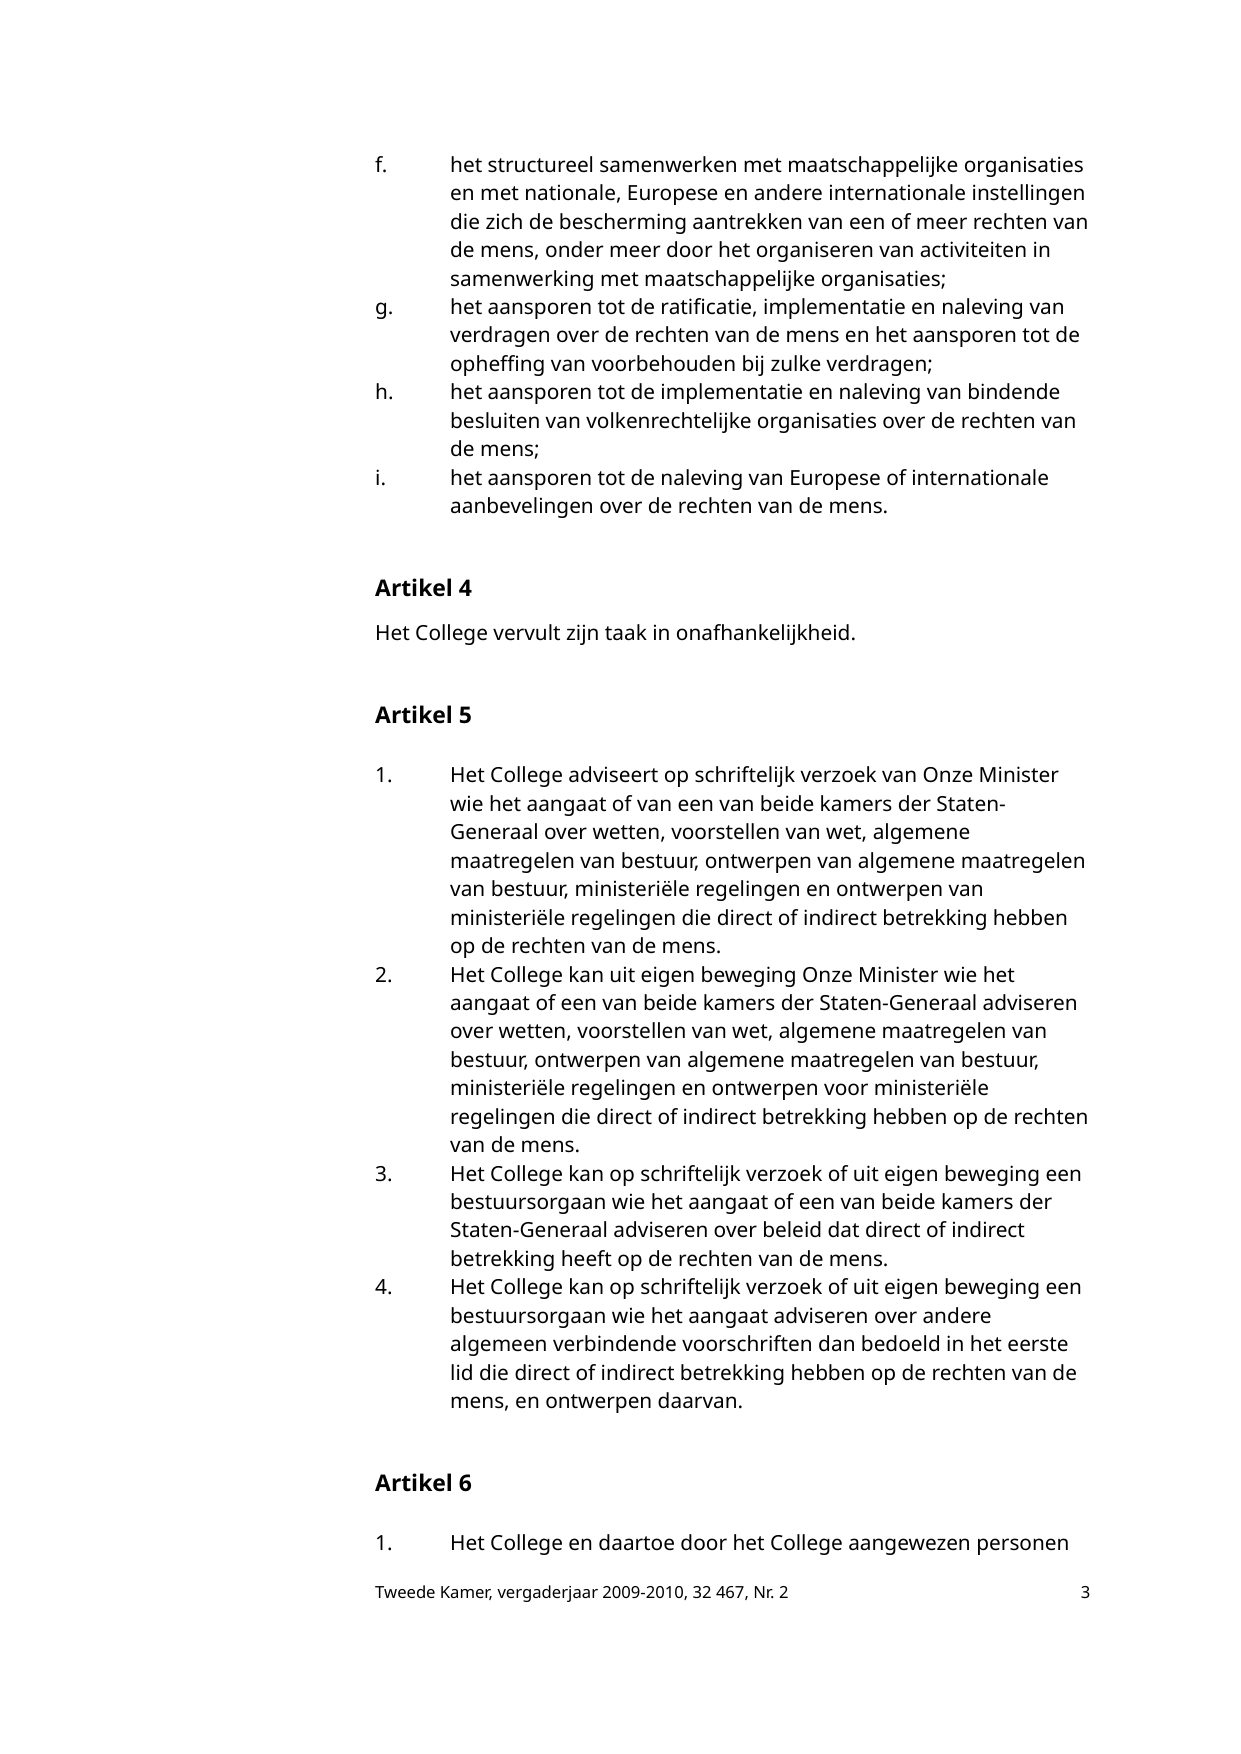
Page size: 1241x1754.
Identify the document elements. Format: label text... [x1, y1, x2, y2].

list Het College kan uit eigen beweging Onze Minister wie het aangaat of een van beide kamers der Staten-Generaal adviseren over wetten, voorstellen van wet, algemene maatregelen van bestuur, ontwerpen van algemene maatregelen van bestuur, ministeriële regelingen en ontwerpen voor ministeriële regelingen die direct of indirect betrekking hebben op de rechten van de mens. [375, 960, 1090, 1159]
list Het College adviseert op schriftelijk verzoek van Onze Minister wie het aangaat of van een van beide kamers der Staten-Generaal over wetten, voorstellen van wet, algemene maatregelen van bestuur, ontwerpen van algemene maatregelen van bestuur, ministeriële regelingen en ontwerpen van ministeriële regelingen die direct of indirect betrekking hebben op de rechten van de mens. [375, 761, 1090, 960]
subtitle Artikel 6 [375, 1467, 1090, 1498]
list het aansporen tot de ratificatie, implementatie en naleving van verdragen over de rechten van de mens en het aansporen tot de opheffing van voorbehouden bij zulke verdragen; [375, 292, 1090, 377]
list Het College kan op schriftelijk verzoek of uit eigen beweging een bestuursorgaan wie het aangaat of een van beide kamers der Staten-Generaal adviseren over beleid dat direct of indirect betrekking heeft op de rechten van de mens. [375, 1159, 1090, 1272]
subtitle Artikel 4 [375, 572, 1090, 603]
list het aansporen tot de naleving van Europese of internationale aanbevelingen over de rechten van de mens. [375, 463, 1090, 520]
list het aansporen tot de implementatie en naleving van bindende besluiten van volkenrechtelijke organisaties over de rechten van de mens; [375, 377, 1090, 463]
list Het College kan op schriftelijk verzoek of uit eigen beweging een bestuursorgaan wie het aangaat adviseren over andere algemeen verbindende voorschriften dan bedoeld in het eerste lid die direct of indirect betrekking hebben op de rechten van de mens, en ontwerpen daarvan. [375, 1272, 1090, 1415]
subtitle Artikel 5 [375, 699, 1090, 731]
text Het College vervult zijn taak in onafhankelijkheid. [375, 618, 1090, 647]
list Het College en daartoe door het College aangewezen personen [375, 1528, 1090, 1557]
list het structureel samenwerken met maatschappelijke organisaties en met nationale, Europese en andere internationale instellingen die zich de bescherming aantrekken van een of meer rechten van de mens, onder meer door het organiseren van activiteiten in samenwerking met maatschappelijke organisaties; [375, 150, 1090, 292]
